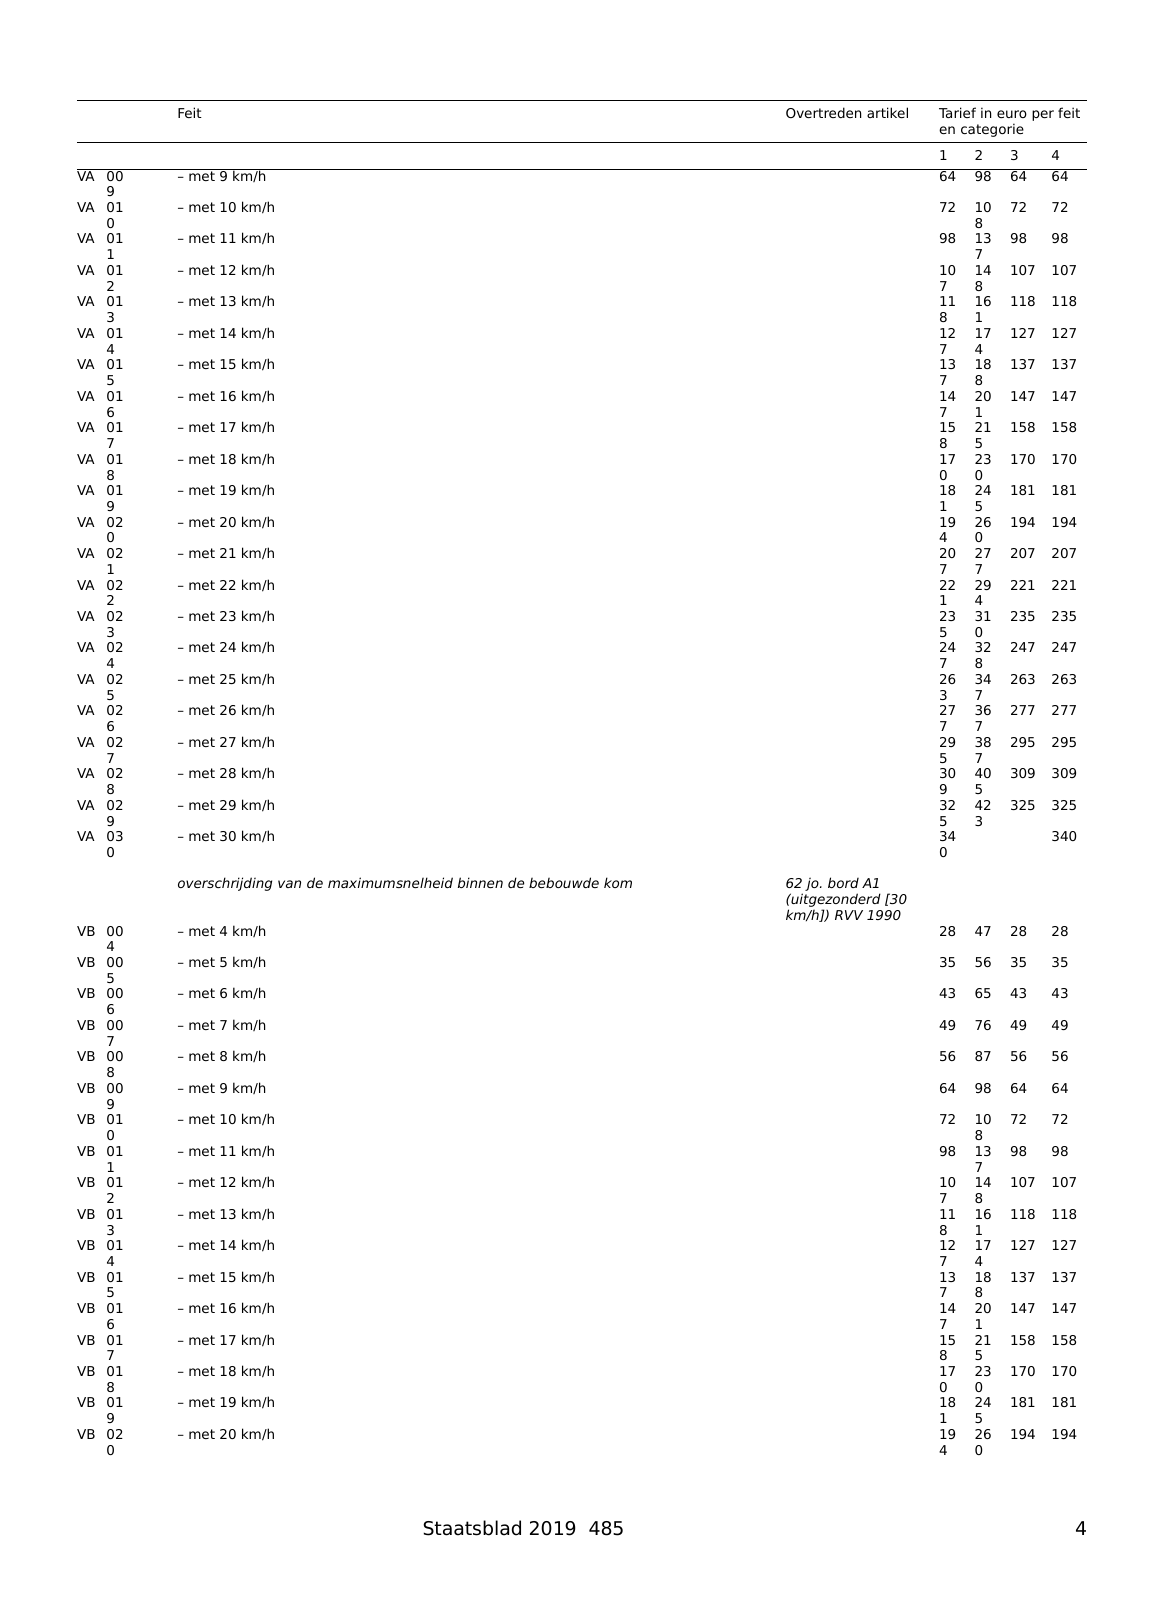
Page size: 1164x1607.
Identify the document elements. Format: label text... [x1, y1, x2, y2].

table_cell 245 [969, 483, 1004, 514]
table_cell – met 28 km/h [171, 766, 779, 798]
table_cell VB [77, 1395, 100, 1427]
table_cell [136, 143, 171, 168]
table_cell [136, 876, 171, 923]
table_cell 127 [1045, 326, 1087, 357]
table_cell – met 9 km/h [171, 170, 779, 200]
table_cell [780, 1049, 933, 1081]
table_cell 137 [969, 231, 1004, 263]
table_cell 107 [1045, 1175, 1087, 1207]
table_cell 148 [969, 263, 1004, 294]
table_cell [136, 640, 171, 672]
table_cell 295 [1004, 735, 1045, 766]
table_cell 127 [1004, 1238, 1045, 1269]
table_cell 009 [100, 170, 136, 200]
table_cell 181 [1045, 1395, 1087, 1427]
table_cell [136, 703, 171, 735]
table_cell VB [77, 924, 100, 955]
table_cell 72 [1004, 200, 1045, 231]
table_cell – met 13 km/h [171, 1207, 779, 1238]
table_cell 194 [1045, 515, 1087, 546]
table_cell VA [77, 766, 100, 798]
table_cell – met 20 km/h [171, 515, 779, 546]
table_cell [780, 452, 933, 483]
table_cell VA [77, 326, 100, 357]
table_cell 221 [1045, 578, 1087, 609]
table_cell 47 [969, 924, 1004, 955]
table_cell 016 [100, 1301, 136, 1332]
table_cell 019 [100, 483, 136, 514]
table_cell 423 [969, 798, 1004, 829]
table_cell [136, 578, 171, 609]
table_cell 147 [1004, 1301, 1045, 1332]
table_cell [933, 861, 968, 876]
table_cell 007 [100, 1018, 136, 1049]
table_cell 3 [1004, 143, 1045, 168]
table_cell 181 [1045, 483, 1087, 514]
table_cell 107 [1004, 1175, 1045, 1207]
table_cell [136, 1427, 171, 1458]
table_cell 230 [969, 452, 1004, 483]
table_cell – met 27 km/h [171, 735, 779, 766]
table_cell 87 [969, 1049, 1004, 1081]
table_cell [780, 578, 933, 609]
table_cell 28 [933, 924, 968, 955]
table_cell 221 [1004, 578, 1045, 609]
table_cell 340 [933, 829, 968, 861]
table_cell 021 [100, 546, 136, 577]
table_cell 49 [1045, 1018, 1087, 1049]
table_cell [136, 798, 171, 829]
table_cell 010 [100, 1112, 136, 1144]
table_cell [136, 420, 171, 452]
table_cell 147 [933, 389, 968, 420]
table_cell 76 [969, 1018, 1004, 1049]
table_cell 174 [969, 1238, 1004, 1269]
table_cell [100, 861, 136, 876]
table_cell 72 [1045, 1112, 1087, 1144]
table_cell – met 14 km/h [171, 326, 779, 357]
table_cell 235 [1045, 609, 1087, 640]
table_cell 260 [969, 1427, 1004, 1458]
table_cell 127 [1045, 1238, 1087, 1269]
table_cell [136, 200, 171, 231]
table_cell [780, 143, 933, 168]
table_cell [136, 231, 171, 263]
table_cell [780, 326, 933, 357]
table_cell – met 11 km/h [171, 231, 779, 263]
table_cell 014 [100, 326, 136, 357]
table_cell [136, 609, 171, 640]
table_cell 013 [100, 1207, 136, 1238]
table_cell VA [77, 200, 100, 231]
table_cell [136, 735, 171, 766]
table_cell 64 [1045, 170, 1087, 200]
table_cell VB [77, 1364, 100, 1395]
table_cell VA [77, 231, 100, 263]
table_cell 158 [1004, 420, 1045, 452]
table_cell [780, 766, 933, 798]
table_cell 1 [933, 143, 968, 168]
table_cell 35 [933, 955, 968, 986]
table_cell [136, 1049, 171, 1081]
table_cell – met 24 km/h [171, 640, 779, 672]
table_cell [136, 1175, 171, 1207]
table_cell VB [77, 986, 100, 1018]
table_cell [780, 1018, 933, 1049]
table_cell [136, 483, 171, 514]
table_cell 235 [1004, 609, 1045, 640]
table_cell 137 [933, 357, 968, 389]
table_cell [136, 357, 171, 389]
table_cell 118 [933, 294, 968, 326]
table_cell 010 [100, 200, 136, 231]
table_cell [933, 876, 968, 923]
table_cell 018 [100, 1364, 136, 1395]
table_cell 170 [1004, 452, 1045, 483]
table_cell 107 [1045, 263, 1087, 294]
table_cell 127 [1004, 326, 1045, 357]
table_cell 029 [100, 798, 136, 829]
table_cell VA [77, 420, 100, 452]
table_cell 194 [933, 1427, 968, 1458]
table_cell [136, 955, 171, 986]
table_cell – met 29 km/h [171, 798, 779, 829]
table_cell [136, 829, 171, 861]
table_cell 158 [933, 420, 968, 452]
table_cell 65 [969, 986, 1004, 1018]
table_cell VB [77, 1112, 100, 1144]
table_cell 026 [100, 703, 136, 735]
table_cell [171, 143, 779, 168]
table_cell 235 [933, 609, 968, 640]
table_cell 64 [933, 1081, 968, 1112]
table_cell [780, 389, 933, 420]
table_cell [780, 200, 933, 231]
table_cell 325 [933, 798, 968, 829]
table_cell 43 [1004, 986, 1045, 1018]
table_cell 015 [100, 1270, 136, 1301]
table_cell – met 9 km/h [171, 1081, 779, 1112]
table_cell 347 [969, 672, 1004, 703]
table_cell 194 [1004, 1427, 1045, 1458]
table_cell 118 [1045, 294, 1087, 326]
table_cell – met 19 km/h [171, 483, 779, 514]
table_cell – met 18 km/h [171, 452, 779, 483]
table_cell 194 [933, 515, 968, 546]
table_cell VA [77, 389, 100, 420]
table_cell [1004, 861, 1045, 876]
table_cell 028 [100, 766, 136, 798]
table_cell 017 [100, 1333, 136, 1364]
table_cell 340 [1045, 829, 1087, 861]
table_cell [780, 735, 933, 766]
table_cell [136, 452, 171, 483]
table_cell [780, 986, 933, 1018]
table_cell 118 [1004, 1207, 1045, 1238]
table_cell [780, 829, 933, 861]
table_cell [136, 1081, 171, 1112]
table_cell 325 [1045, 798, 1087, 829]
table_cell 277 [969, 546, 1004, 577]
table_cell 98 [1045, 231, 1087, 263]
table_cell VB [77, 1207, 100, 1238]
table_cell 137 [1045, 1270, 1087, 1301]
table_cell – met 17 km/h [171, 1333, 779, 1364]
table_cell [780, 955, 933, 986]
table_header [100, 101, 136, 142]
table_cell – met 14 km/h [171, 1238, 779, 1269]
table_cell [136, 1112, 171, 1144]
table_cell 015 [100, 357, 136, 389]
table_cell VA [77, 703, 100, 735]
table_cell 158 [933, 1333, 968, 1364]
table_cell 170 [1004, 1364, 1045, 1395]
table_cell 49 [1004, 1018, 1045, 1049]
table_cell VA [77, 170, 100, 200]
table_cell 170 [933, 452, 968, 483]
table_cell 018 [100, 452, 136, 483]
table_cell – met 12 km/h [171, 263, 779, 294]
table_cell [780, 1333, 933, 1364]
table_cell – met 21 km/h [171, 546, 779, 577]
table_cell 201 [969, 389, 1004, 420]
table_cell [77, 861, 100, 876]
table_cell [780, 1081, 933, 1112]
table_cell [136, 1395, 171, 1427]
table_cell 62 jo. bord A1 (uitgezonderd [30 km/h]) RVV 1990 [780, 876, 933, 923]
table_cell 56 [1045, 1049, 1087, 1081]
table_cell 107 [933, 1175, 968, 1207]
table_cell – met 26 km/h [171, 703, 779, 735]
table_cell 230 [969, 1364, 1004, 1395]
table_cell [969, 829, 1004, 861]
table_cell 98 [1045, 1144, 1087, 1175]
table_cell [136, 263, 171, 294]
table_cell [780, 483, 933, 514]
table_cell 260 [969, 515, 1004, 546]
table_cell 309 [933, 766, 968, 798]
table_header [77, 101, 100, 142]
table_cell 137 [1004, 357, 1045, 389]
table_cell VA [77, 546, 100, 577]
table_cell [1045, 876, 1087, 923]
table_cell 017 [100, 420, 136, 452]
table_cell 35 [1045, 955, 1087, 986]
table_cell [780, 672, 933, 703]
table_cell 118 [1004, 294, 1045, 326]
table_cell 174 [969, 326, 1004, 357]
table_cell [780, 263, 933, 294]
table_cell 2 [969, 143, 1004, 168]
table_cell VB [77, 1238, 100, 1269]
table_cell 194 [1004, 515, 1045, 546]
table_cell 405 [969, 766, 1004, 798]
table_cell 295 [1045, 735, 1087, 766]
table_cell 108 [969, 1112, 1004, 1144]
table_cell [780, 1207, 933, 1238]
table_cell 006 [100, 986, 136, 1018]
table_cell 295 [933, 735, 968, 766]
table_cell 170 [1045, 452, 1087, 483]
table_cell – met 22 km/h [171, 578, 779, 609]
table_cell 181 [1004, 483, 1045, 514]
table_cell VA [77, 672, 100, 703]
table_cell – met 8 km/h [171, 1049, 779, 1081]
table_cell VB [77, 1301, 100, 1332]
table_cell 137 [933, 1270, 968, 1301]
table_cell 72 [933, 200, 968, 231]
table_cell 027 [100, 735, 136, 766]
table_cell [780, 1364, 933, 1395]
table_cell 022 [100, 578, 136, 609]
table_cell [136, 1270, 171, 1301]
table_cell – met 11 km/h [171, 1144, 779, 1175]
table_cell 188 [969, 1270, 1004, 1301]
table_cell 158 [1045, 1333, 1087, 1364]
table_cell VB [77, 955, 100, 986]
table_cell VA [77, 735, 100, 766]
table_cell [136, 546, 171, 577]
table_cell [77, 876, 100, 923]
table_cell 98 [969, 170, 1004, 200]
table_cell – met 16 km/h [171, 389, 779, 420]
table_cell 247 [1004, 640, 1045, 672]
table_cell VA [77, 798, 100, 829]
table_cell 011 [100, 1144, 136, 1175]
table_cell 263 [1004, 672, 1045, 703]
table_cell 014 [100, 1238, 136, 1269]
table_cell [136, 1207, 171, 1238]
table_header Feit [171, 101, 779, 142]
table_cell VA [77, 640, 100, 672]
table_cell 012 [100, 1175, 136, 1207]
table_cell 325 [1004, 798, 1045, 829]
table_cell [780, 420, 933, 452]
table_cell 49 [933, 1018, 968, 1049]
table_cell [780, 170, 933, 200]
table_cell – met 17 km/h [171, 420, 779, 452]
table_cell 201 [969, 1301, 1004, 1332]
table_cell 98 [933, 1144, 968, 1175]
table_cell 194 [1045, 1427, 1087, 1458]
table_cell [780, 1144, 933, 1175]
table_cell 008 [100, 1049, 136, 1081]
table_cell 137 [1004, 1270, 1045, 1301]
table_cell VA [77, 357, 100, 389]
table_cell – met 7 km/h [171, 1018, 779, 1049]
table_cell VB [77, 1333, 100, 1364]
table_cell [780, 357, 933, 389]
table_cell [136, 1018, 171, 1049]
table_cell – met 15 km/h [171, 1270, 779, 1301]
table_cell overschrijding van de maximumsnelheid binnen de bebouwde kom [171, 876, 779, 923]
table_cell 35 [1004, 955, 1045, 986]
table_cell VA [77, 609, 100, 640]
table_cell 310 [969, 609, 1004, 640]
table_cell 016 [100, 389, 136, 420]
table_cell 247 [1045, 640, 1087, 672]
table_cell – met 4 km/h [171, 924, 779, 955]
table_cell 127 [933, 1238, 968, 1269]
table_cell 387 [969, 735, 1004, 766]
table_cell [780, 1112, 933, 1144]
table_cell 019 [100, 1395, 136, 1427]
table_cell 161 [969, 1207, 1004, 1238]
table_cell – met 6 km/h [171, 986, 779, 1018]
table_cell 170 [1045, 1364, 1087, 1395]
table_cell [780, 640, 933, 672]
table_cell 277 [1045, 703, 1087, 735]
table_cell [780, 515, 933, 546]
table_cell – met 5 km/h [171, 955, 779, 986]
table_cell 245 [969, 1395, 1004, 1427]
table_cell 277 [933, 703, 968, 735]
table_cell 43 [933, 986, 968, 1018]
table_cell [780, 924, 933, 955]
table_cell [1045, 861, 1087, 876]
table_cell VB [77, 1270, 100, 1301]
table_cell 64 [1045, 1081, 1087, 1112]
table_cell [77, 143, 100, 168]
table_cell – met 20 km/h [171, 1427, 779, 1458]
table_cell 107 [933, 263, 968, 294]
table_cell 011 [100, 231, 136, 263]
table_cell 309 [1004, 766, 1045, 798]
table_cell 188 [969, 357, 1004, 389]
table_cell 147 [933, 1301, 968, 1332]
table_cell 158 [1045, 420, 1087, 452]
table_cell 147 [1045, 1301, 1087, 1332]
table_cell 98 [969, 1081, 1004, 1112]
table_header Tarief in euro per feit en categorie [933, 101, 1087, 142]
table_cell [136, 389, 171, 420]
table_cell [136, 326, 171, 357]
table_cell 64 [1004, 170, 1045, 200]
table_cell [780, 798, 933, 829]
table_cell 98 [933, 231, 968, 263]
table_cell VA [77, 515, 100, 546]
table_header Overtreden artikel [780, 101, 933, 142]
table_cell [780, 294, 933, 326]
table_cell 207 [1004, 546, 1045, 577]
table_cell 263 [933, 672, 968, 703]
table_cell [136, 861, 171, 876]
table_cell [136, 672, 171, 703]
table_cell 108 [969, 200, 1004, 231]
table_cell 030 [100, 829, 136, 861]
table_cell [780, 1270, 933, 1301]
table_cell – met 25 km/h [171, 672, 779, 703]
table_header [136, 101, 171, 142]
table_cell 28 [1004, 924, 1045, 955]
table_cell 56 [969, 955, 1004, 986]
table_cell – met 15 km/h [171, 357, 779, 389]
table_cell [136, 515, 171, 546]
table_cell 020 [100, 515, 136, 546]
table_cell 181 [933, 483, 968, 514]
table_cell 013 [100, 294, 136, 326]
table_cell 158 [1004, 1333, 1045, 1364]
table_cell [100, 876, 136, 923]
table_cell [780, 1238, 933, 1269]
table_cell – met 16 km/h [171, 1301, 779, 1332]
table_cell 207 [1045, 546, 1087, 577]
table_cell [171, 861, 779, 876]
table_cell [969, 876, 1004, 923]
table_cell VA [77, 294, 100, 326]
table_cell 64 [933, 170, 968, 200]
table_cell 023 [100, 609, 136, 640]
table_cell VB [77, 1018, 100, 1049]
table_cell 137 [969, 1144, 1004, 1175]
table_cell [780, 231, 933, 263]
table_cell 72 [1045, 200, 1087, 231]
table_cell [780, 861, 933, 876]
table_cell VA [77, 578, 100, 609]
table_cell [136, 1333, 171, 1364]
table_cell [136, 924, 171, 955]
table_cell [136, 1364, 171, 1395]
table_cell [136, 766, 171, 798]
table_cell VB [77, 1144, 100, 1175]
table_cell 118 [1045, 1207, 1087, 1238]
table_cell 147 [1045, 389, 1087, 420]
table_cell [136, 986, 171, 1018]
table_cell 024 [100, 640, 136, 672]
table_cell – met 13 km/h [171, 294, 779, 326]
table_cell VB [77, 1427, 100, 1458]
table_cell [780, 609, 933, 640]
table_cell – met 23 km/h [171, 609, 779, 640]
table_cell 328 [969, 640, 1004, 672]
table_cell – met 30 km/h [171, 829, 779, 861]
table_cell 215 [969, 420, 1004, 452]
table_cell 4 [1045, 143, 1087, 168]
table_cell VB [77, 1175, 100, 1207]
table_cell 004 [100, 924, 136, 955]
table_cell [1004, 829, 1045, 861]
table_cell VA [77, 483, 100, 514]
table_cell 012 [100, 263, 136, 294]
table_cell VA [77, 829, 100, 861]
table_cell 294 [969, 578, 1004, 609]
table_cell 170 [933, 1364, 968, 1395]
table_cell 127 [933, 326, 968, 357]
table_cell – met 18 km/h [171, 1364, 779, 1395]
table_cell VB [77, 1081, 100, 1112]
table_cell [136, 1301, 171, 1332]
table_cell VB [77, 1049, 100, 1081]
table_cell 277 [1004, 703, 1045, 735]
table_cell 207 [933, 546, 968, 577]
table_cell 263 [1045, 672, 1087, 703]
table_cell 72 [933, 1112, 968, 1144]
table_cell 161 [969, 294, 1004, 326]
table_cell [136, 1144, 171, 1175]
table_cell [136, 294, 171, 326]
table_cell 247 [933, 640, 968, 672]
table_cell 56 [1004, 1049, 1045, 1081]
table_cell 147 [1004, 389, 1045, 420]
table_cell [780, 1395, 933, 1427]
table_cell 72 [1004, 1112, 1045, 1144]
table_cell [136, 170, 171, 200]
table_cell 28 [1045, 924, 1087, 955]
table_cell – met 12 km/h [171, 1175, 779, 1207]
table_cell 64 [1004, 1081, 1045, 1112]
table_cell [780, 546, 933, 577]
table_cell [780, 703, 933, 735]
table_cell 020 [100, 1427, 136, 1458]
table_cell 181 [933, 1395, 968, 1427]
table_cell [969, 861, 1004, 876]
table_cell 56 [933, 1049, 968, 1081]
table_cell 215 [969, 1333, 1004, 1364]
table_cell [136, 1238, 171, 1269]
table_cell [780, 1427, 933, 1458]
table_cell 009 [100, 1081, 136, 1112]
table_cell – met 19 km/h [171, 1395, 779, 1427]
table_cell 98 [1004, 231, 1045, 263]
table_cell VA [77, 452, 100, 483]
table_cell – met 10 km/h [171, 1112, 779, 1144]
table_cell 43 [1045, 986, 1087, 1018]
table_cell [100, 143, 136, 168]
table_cell VA [77, 263, 100, 294]
table_cell 137 [1045, 357, 1087, 389]
table_cell 367 [969, 703, 1004, 735]
table_cell 118 [933, 1207, 968, 1238]
table_cell 107 [1004, 263, 1045, 294]
table_cell 148 [969, 1175, 1004, 1207]
table_cell 309 [1045, 766, 1087, 798]
table_cell 98 [1004, 1144, 1045, 1175]
table_cell [780, 1175, 933, 1207]
table_cell [780, 1301, 933, 1332]
table_cell 181 [1004, 1395, 1045, 1427]
table_cell 221 [933, 578, 968, 609]
table_cell 005 [100, 955, 136, 986]
table_cell [1004, 876, 1045, 923]
table_cell 025 [100, 672, 136, 703]
table_cell – met 10 km/h [171, 200, 779, 231]
